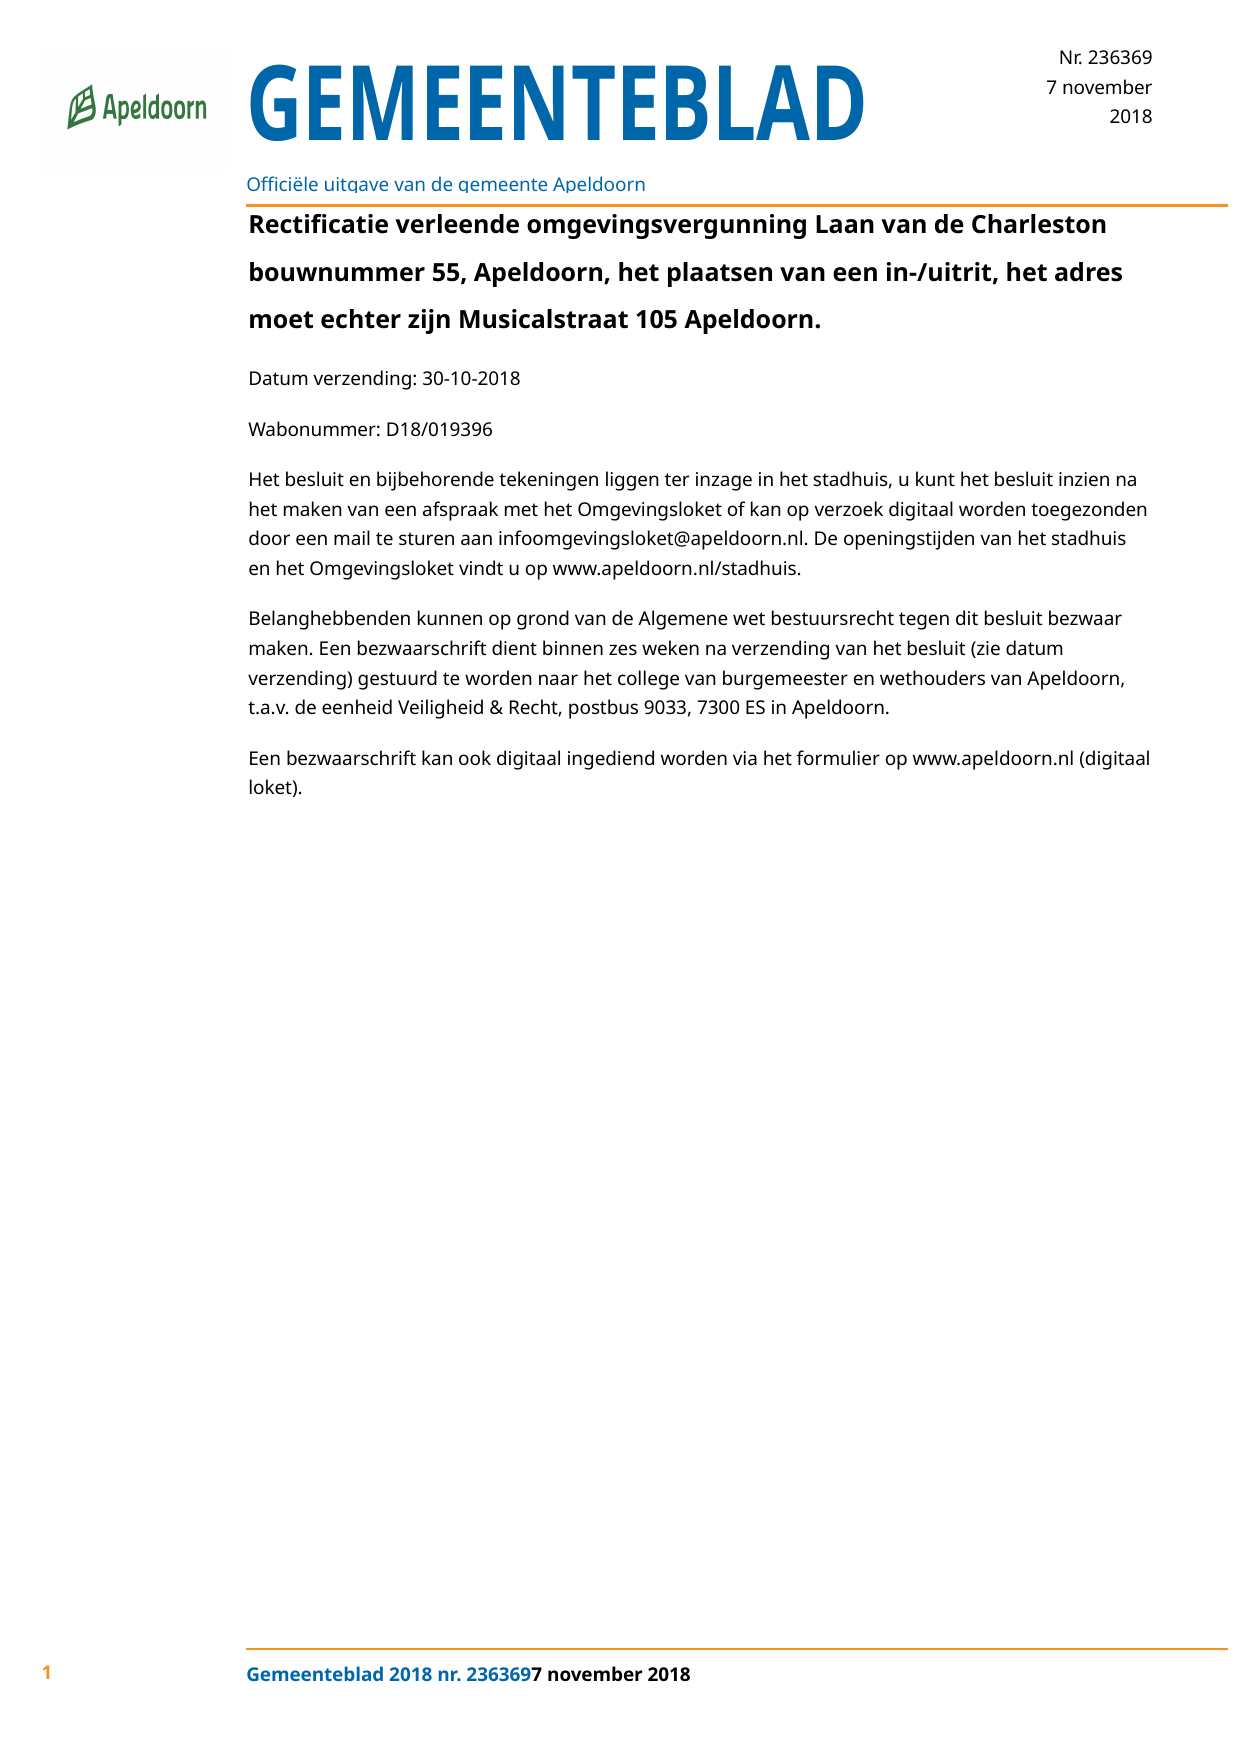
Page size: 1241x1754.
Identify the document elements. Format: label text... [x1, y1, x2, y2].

picture [41, 47, 231, 172]
text Wabonummer: D18/019396 [248, 416, 1152, 442]
text Rectificatie verleende omgevingsvergunning Laan van de Charleston bouwnummer 55, Apeldoorn, het plaatsen van een in-/uitrit, het adres moet echter zijn Musicalstraat 105 Apeldoorn. [248, 207, 1152, 336]
text Belanghebbenden kunnen op grond van de Algemene wet bestuursrecht tegen dit besluit bezwaar maken. Een bezwaarschrift dient binnen zes weken na verzending van het besluit (zie datum verzending) gestuurd te worden naar het college van burgemeester en wethouders van Apeldoorn, t.a.v. de eenheid Veiligheid & Recht, postbus 9033, 7300 ES in Apeldoorn. [248, 606, 1152, 720]
text Een bezwaarschrift kan ook digitaal ingediend worden via het formulier op www.apeldoorn.nl (digitaal loket). [248, 745, 1152, 800]
text Datum verzending: 30-10-2018 [248, 366, 1152, 391]
text Het besluit en bijbehorende tekeningen liggen ter inzage in het stadhuis, u kunt het besluit inzien na het maken van een afspraak met het Omgevingsloket of kan op verzoek digitaal worden toegezonden door een mail te sturen aan infoomgevingsloket@apeldoorn.nl. De openingstijden van het stadhuis en het Omgevingsloket vindt u op www.apeldoorn.nl/stadhuis. [248, 466, 1152, 581]
